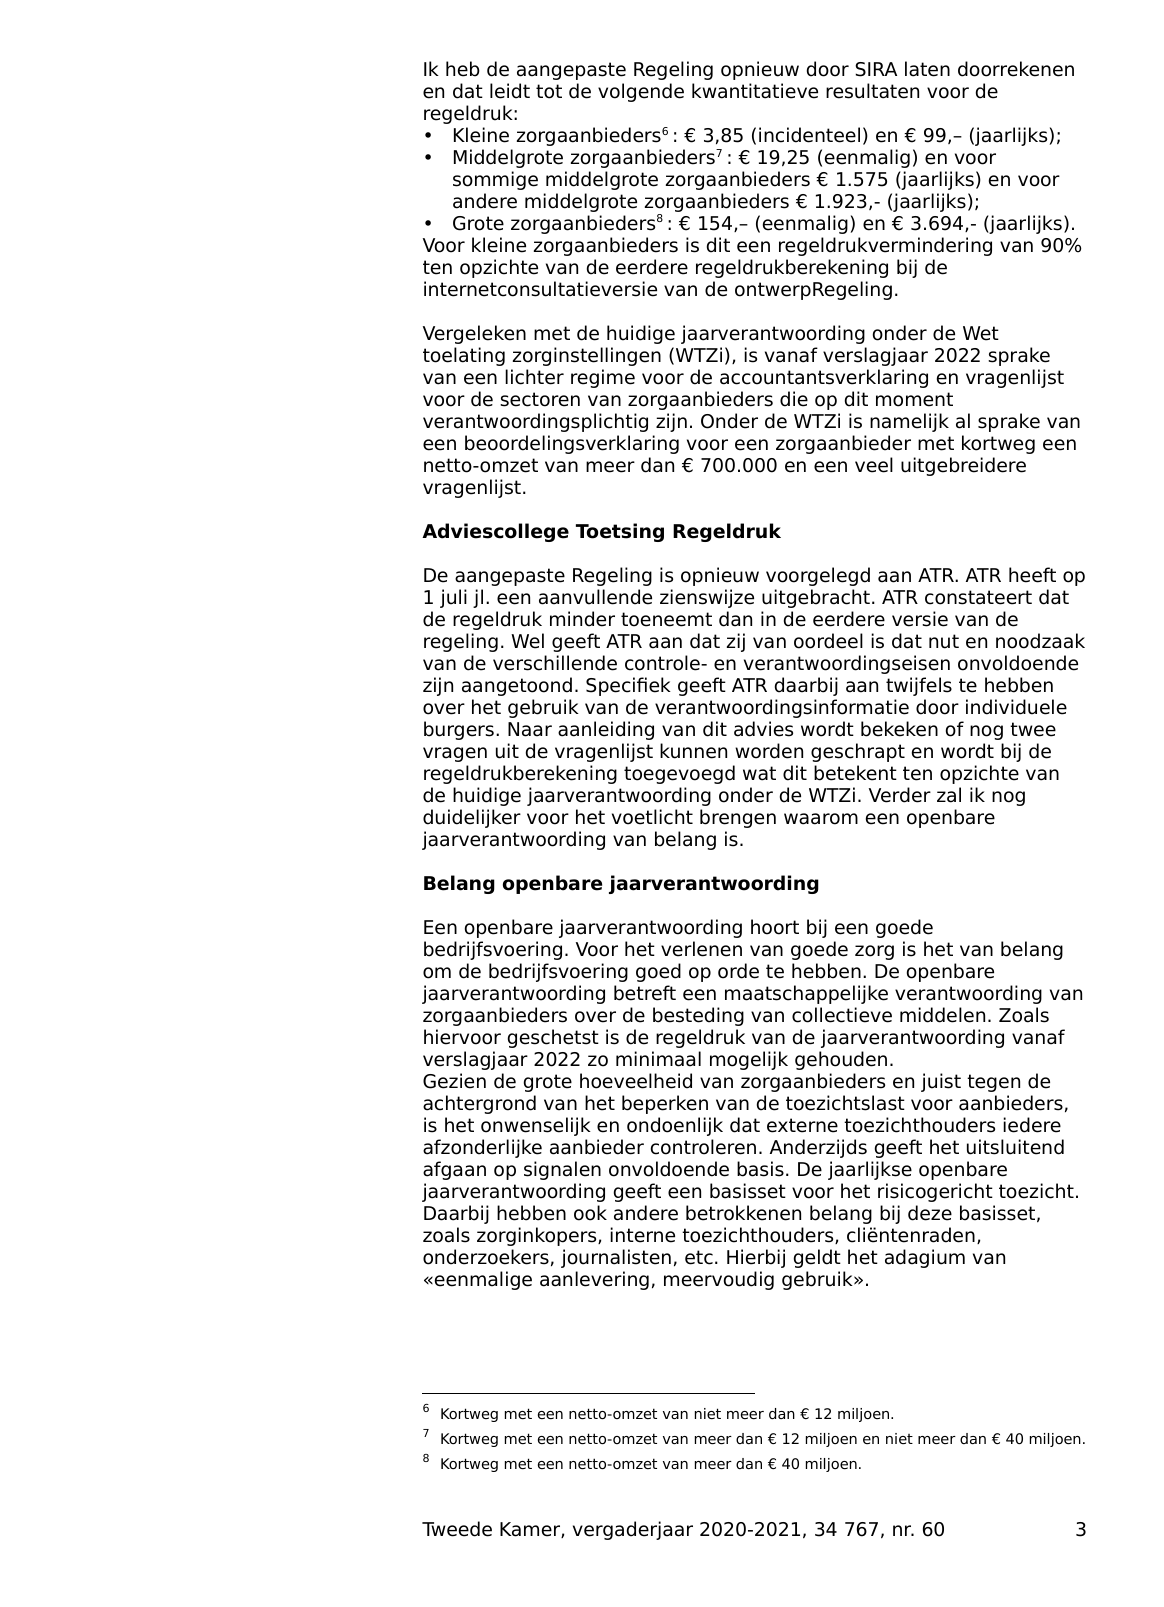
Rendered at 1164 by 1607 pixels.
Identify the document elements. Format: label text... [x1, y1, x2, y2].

text Ik heb de aangepaste Regeling opnieuw door SIRA laten doorrekenen en dat leidt tot de volgende kwantitatieve resultaten voor de regeldruk: [422, 59, 1087, 125]
text De aangepaste Regeling is opnieuw voorgelegd aan ATR. ATR heeft op 1 juli jl. een aanvullende zienswijze uitgebracht. ATR constateert dat de regeldruk minder toeneemt dan in de eerdere versie van de regeling. Wel geeft ATR aan dat zij van oordeel is dat nut en noodzaak van de verschillende controle- en verantwoordingseisen onvoldoende zijn aangetoond. Specifiek geeft ATR daarbij aan twijfels te hebben over het gebruik van de verantwoordingsinformatie door individuele burgers. Naar aanleiding van dit advies wordt bekeken of nog twee vragen uit de vragenlijst kunnen worden geschrapt en wordt bij de regeldrukberekening toegevoegd wat dit betekent ten opzichte van de huidige jaarverantwoording onder de WTZi. Verder zal ik nog duidelijker voor het voetlicht brengen waarom een openbare jaarverantwoording van belang is. [422, 565, 1087, 851]
subtitle Belang openbare jaarverantwoording [422, 873, 1087, 895]
text Voor kleine zorgaanbieders is dit een regeldrukvermindering van 90% ten opzichte van de eerdere regeldrukberekening bij de internetconsultatieversie van de ontwerpRegeling. [422, 235, 1087, 301]
text Een openbare jaarverantwoording hoort bij een goede bedrijfsvoering. Voor het verlenen van goede zorg is het van belang om de bedrijfsvoering goed op orde te hebben. De openbare jaarverantwoording betreft een maatschappelijke verantwoording van zorgaanbieders over de besteding van collectieve middelen. Zoals hiervoor geschetst is de regeldruk van de jaarverantwoording vanaf verslagjaar 2022 zo minimaal mogelijk gehouden. [422, 917, 1087, 1071]
text Vergeleken met de huidige jaarverantwoording onder de Wet toelating zorginstellingen (WTZi), is vanaf verslagjaar 2022 sprake van een lichter regime voor de accountantsverklaring en vragenlijst voor de sectoren van zorgaanbieders die op dit moment verantwoordingsplichtig zijn. Onder de WTZi is namelijk al sprake van een beoordelingsverklaring voor een zorgaanbieder met kortweg een netto-omzet van meer dan € 700.000 en een veel uitgebreidere vragenlijst. [422, 323, 1087, 499]
text Kortweg met een netto-omzet van meer dan € 40 miljoen. [422, 1452, 1087, 1474]
text Kortweg met een netto-omzet van meer dan € 12 miljoen en niet meer dan € 40 miljoen. [422, 1427, 1087, 1449]
subtitle Adviescollege Toetsing Regeldruk [422, 521, 1087, 543]
text Gezien de grote hoeveelheid van zorgaanbieders en juist tegen de achtergrond van het beperken van de toezichtslast voor aanbieders, is het onwenselijk en ondoenlijk dat externe toezichthouders iedere afzonderlijke aanbieder controleren. Anderzijds geeft het uitsluitend afgaan op signalen onvoldoende basis. De jaarlijkse openbare jaarverantwoording geeft een basisset voor het risicogericht toezicht. Daarbij hebben ook andere betrokkenen belang bij deze basisset, zoals zorginkopers, interne toezichthouders, cliëntenraden, onderzoekers, journalisten, etc. Hierbij geldt het adagium van «eenmalige aanlevering, meervoudig gebruik». [422, 1071, 1087, 1291]
text Kortweg met een netto-omzet van niet meer dan € 12 miljoen. [422, 1402, 1087, 1424]
text • Middelgrote zorgaanbieders: € 19,25 (eenmalig) en voor sommige middelgrote zorgaanbieders € 1.575 (jaarlijks) en voor andere middelgrote zorgaanbieders € 1.923,- (jaarlijks); [422, 147, 1087, 213]
text • Kleine zorgaanbieders: € 3,85 (incidenteel) en € 99,– (jaarlijks); [422, 125, 1087, 147]
text • Grote zorgaanbieders: € 154,– (eenmalig) en € 3.694,- (jaarlijks). [422, 213, 1087, 235]
